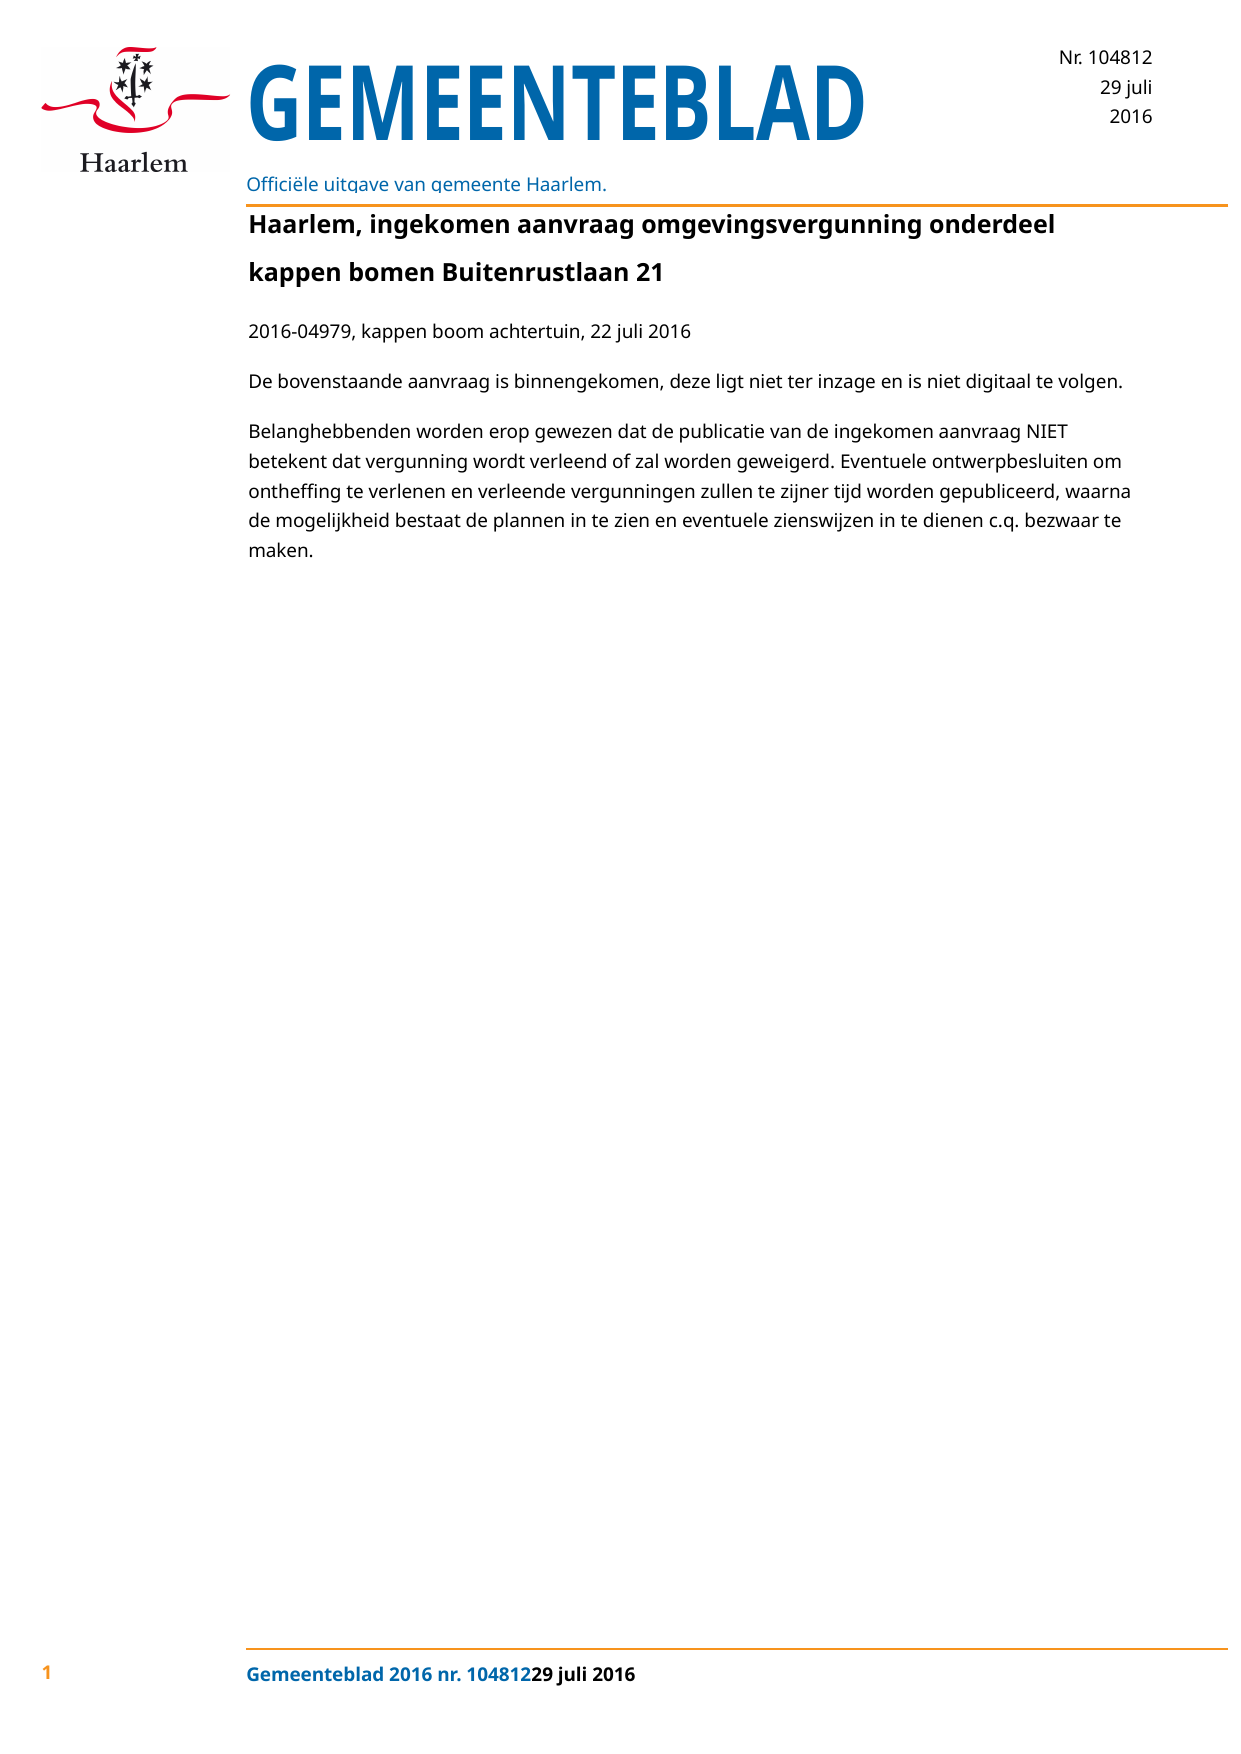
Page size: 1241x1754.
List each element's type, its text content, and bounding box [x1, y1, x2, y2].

text Belanghebbenden worden erop gewezen dat de publicatie van de ingekomen aanvraag NIET betekent dat vergunning wordt verleend of zal worden geweigerd. Eventuele ontwerpbesluiten om ontheffing te verlenen en verleende vergunningen zullen te zijner tijd worden gepubliceerd, waarna de mogelijkheid bestaat de plannen in te zien en eventuele zienswijzen in te dienen c.q. bezwaar te maken. [248, 419, 1152, 563]
text Haarlem, ingekomen aanvraag omgevingsvergunning onderdeel kappen bomen Buitenrustlaan 21 [248, 207, 1152, 288]
picture [41, 47, 231, 172]
text 2016-04979, kappen boom achtertuin, 22 juli 2016 [248, 318, 1152, 344]
text De bovenstaande aanvraag is binnengekomen, deze ligt niet ter inzage en is niet digitaal te volgen. [248, 368, 1152, 394]
